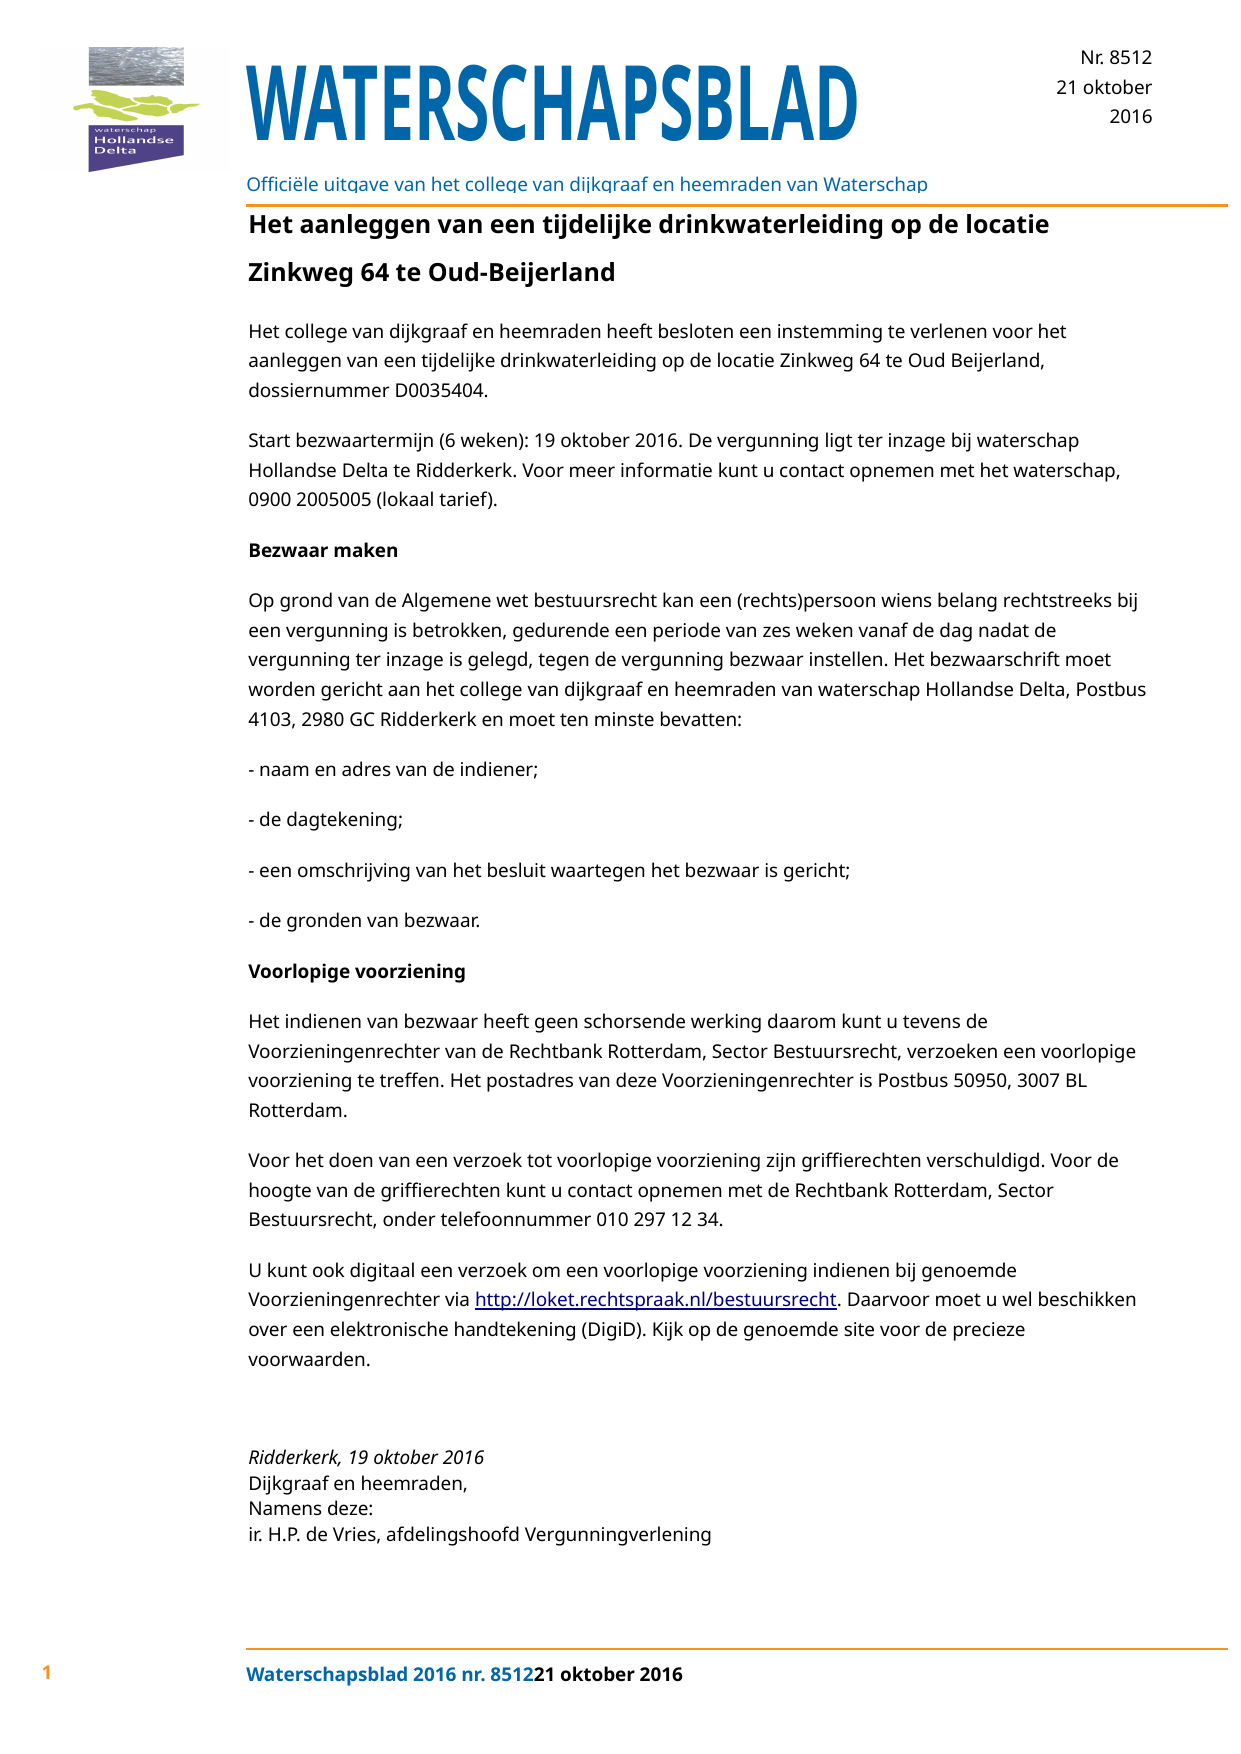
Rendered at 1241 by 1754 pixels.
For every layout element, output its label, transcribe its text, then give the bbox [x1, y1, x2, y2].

picture [41, 47, 231, 172]
text Het college van dijkgraaf en heemraden heeft besloten een instemming te verlenen voor het aanleggen van een tijdelijke drinkwaterleiding op de locatie Zinkweg 64 te Oud Beijerland, dossiernummer D0035404. [248, 318, 1152, 403]
text Voor het doen van een verzoek tot voorlopige voorziening zijn griffierechten verschuldigd. Voor de hoogte van de griffierechten kunt u contact opnemen met de Rechtbank Rotterdam, Sector Bestuursrecht, onder telefoonnummer 010 297 12 34. [248, 1147, 1152, 1232]
text ir. H.P. de Vries, afdelingshoofd Vergunningverlening [248, 1521, 1152, 1547]
text - naam en adres van de indiener; [248, 756, 1152, 782]
text Ridderkerk, 19 oktober 2016 [248, 1444, 1152, 1470]
text Bezwaar maken [248, 537, 1152, 563]
text - de gronden van bezwaar. [248, 907, 1152, 933]
text Namens deze: [248, 1496, 1152, 1521]
text U kunt ook digitaal een verzoek om een voorlopige voorziening indienen bij genoemde Voorzieningenrechter via http://loket.rechtspraak.nl/bestuursrecht. Daarvoor moet u wel beschikken over een elektronische handtekening (DigiD). Kijk op de genoemde site voor de precieze voorwaarden. [248, 1257, 1152, 1372]
text Het indienen van bezwaar heeft geen schorsende werking daarom kunt u tevens de Voorzieningenrechter van de Rechtbank Rotterdam, Sector Bestuursrecht, verzoeken een voorlopige voorziening te treffen. Het postadres van deze Voorzieningenrechter is Postbus 50950, 3007 BL Rotterdam. [248, 1008, 1152, 1123]
text - een omschrijving van het besluit waartegen het bezwaar is gericht; [248, 857, 1152, 883]
text Voorlopige voorziening [248, 958, 1152, 984]
text Het aanleggen van een tijdelijke drinkwaterleiding op de locatie Zinkweg 64 te Oud-Beijerland [248, 207, 1152, 288]
text Start bezwaartermijn (6 weken): 19 oktober 2016. De vergunning ligt ter inzage bij waterschap Hollandse Delta te Ridderkerk. Voor meer informatie kunt u contact opnemen met het waterschap, 0900 2005005 (lokaal tarief). [248, 427, 1152, 512]
text Op grond van de Algemene wet bestuursrecht kan een (rechts)persoon wiens belang rechtstreeks bij een vergunning is betrokken, gedurende een periode van zes weken vanaf de dag nadat de vergunning ter inzage is gelegd, tegen de vergunning bezwaar instellen. Het bezwaarschrift moet worden gericht aan het college van dijkgraaf en heemraden van waterschap Hollandse Delta, Postbus 4103, 2980 GC Ridderkerk en moet ten minste bevatten: [248, 587, 1152, 732]
text Dijkgraaf en heemraden, [248, 1470, 1152, 1496]
text - de dagtekening; [248, 807, 1152, 832]
